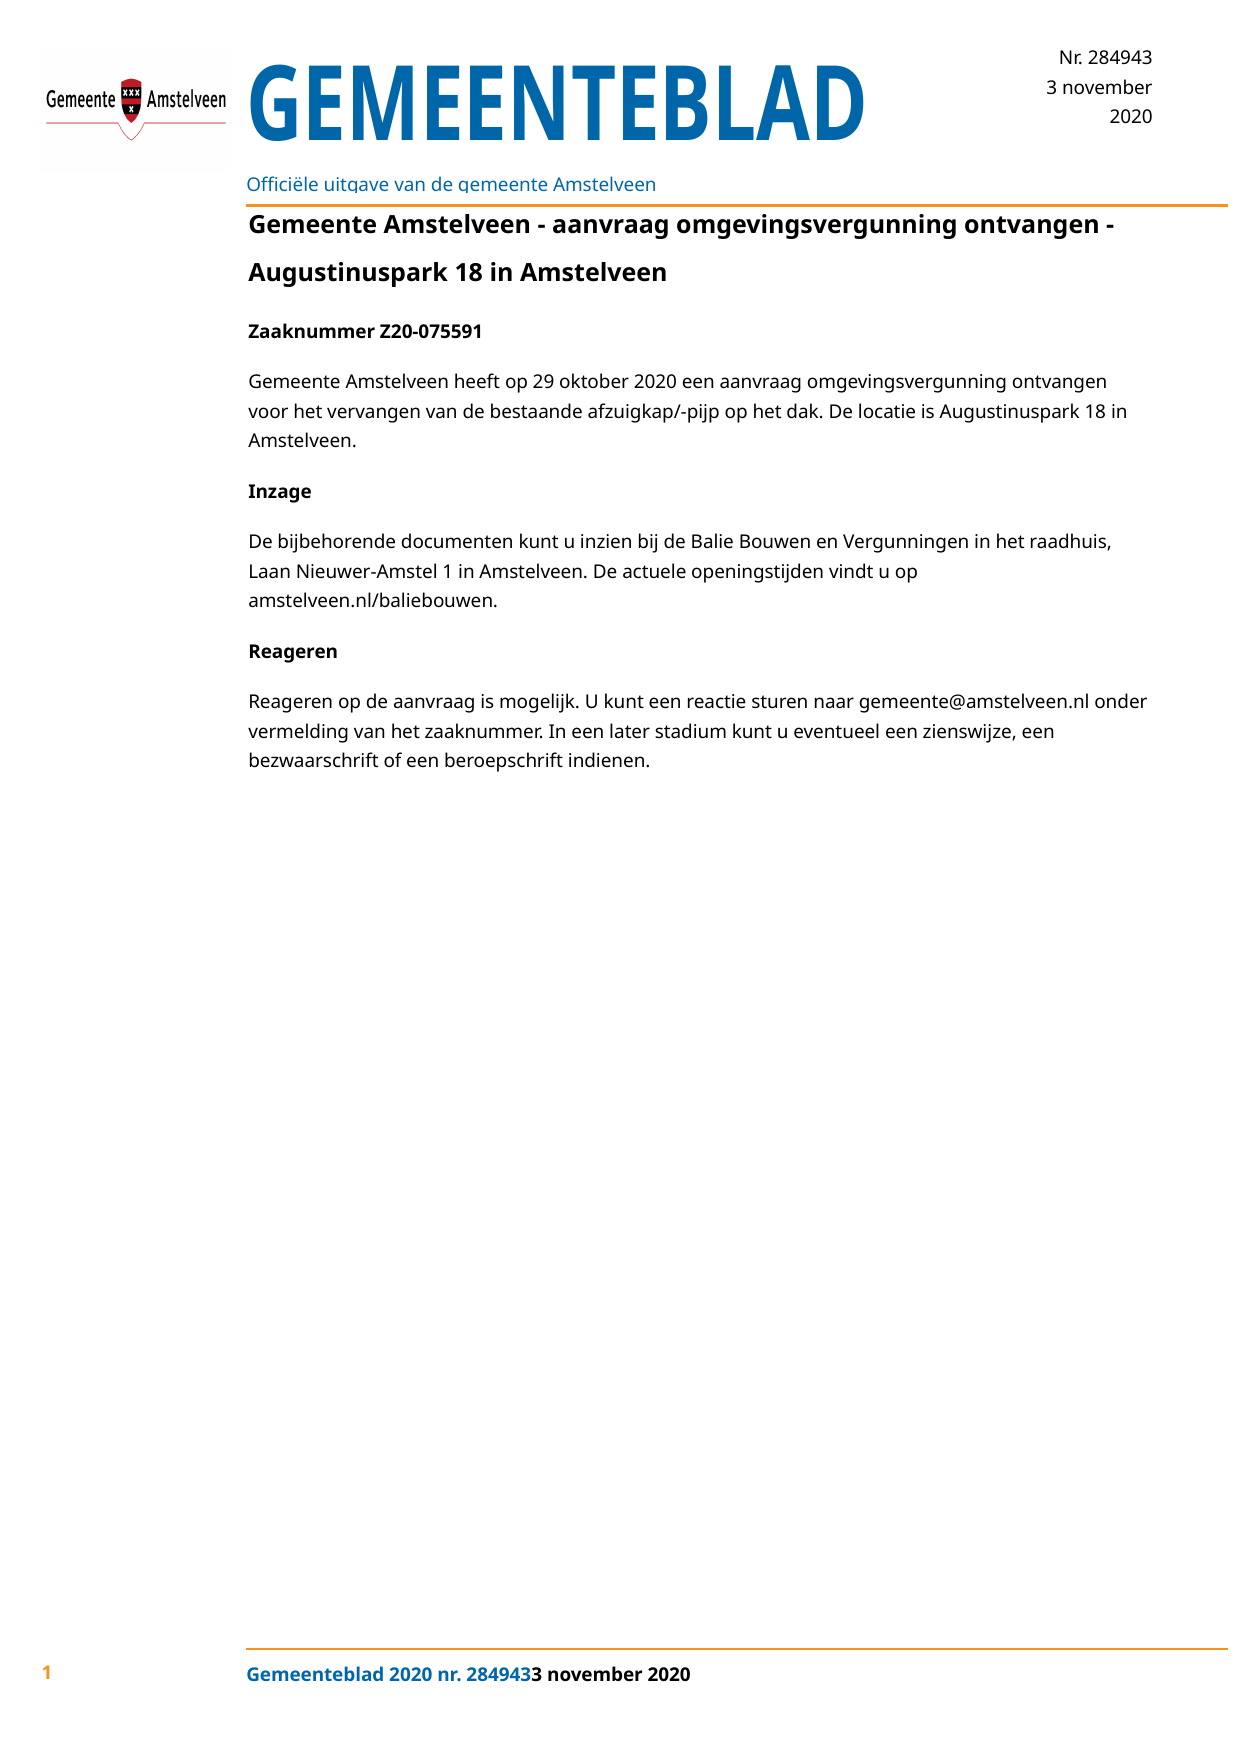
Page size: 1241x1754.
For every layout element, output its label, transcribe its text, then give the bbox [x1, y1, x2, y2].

text Reageren [248, 638, 1152, 664]
text Gemeente Amstelveen - aanvraag omgevingsvergunning ontvangen - Augustinuspark 18 in Amstelveen [248, 207, 1152, 288]
text Inzage [248, 478, 1152, 504]
text Reageren op de aanvraag is mogelijk. U kunt een reactie sturen naar gemeente@amstelveen.nl onder vermelding van het zaaknummer. In een later stadium kunt u eventueel een zienswijze, een bezwaarschrift of een beroepschrift indienen. [248, 688, 1152, 773]
text Zaaknummer Z20-075591 [248, 318, 1152, 344]
text De bijbehorende documenten kunt u inzien bij de Balie Bouwen en Vergunningen in het raadhuis, Laan Nieuwer-Amstel 1 in Amstelveen. De actuele openingstijden vindt u op amstelveen.nl/baliebouwen. [248, 528, 1152, 613]
picture [41, 47, 231, 172]
text Gemeente Amstelveen heeft op 29 oktober 2020 een aanvraag omgevingsvergunning ontvangen voor het vervangen van de bestaande afzuigkap/-pijp op het dak. De locatie is Augustinuspark 18 in Amstelveen. [248, 368, 1152, 453]
